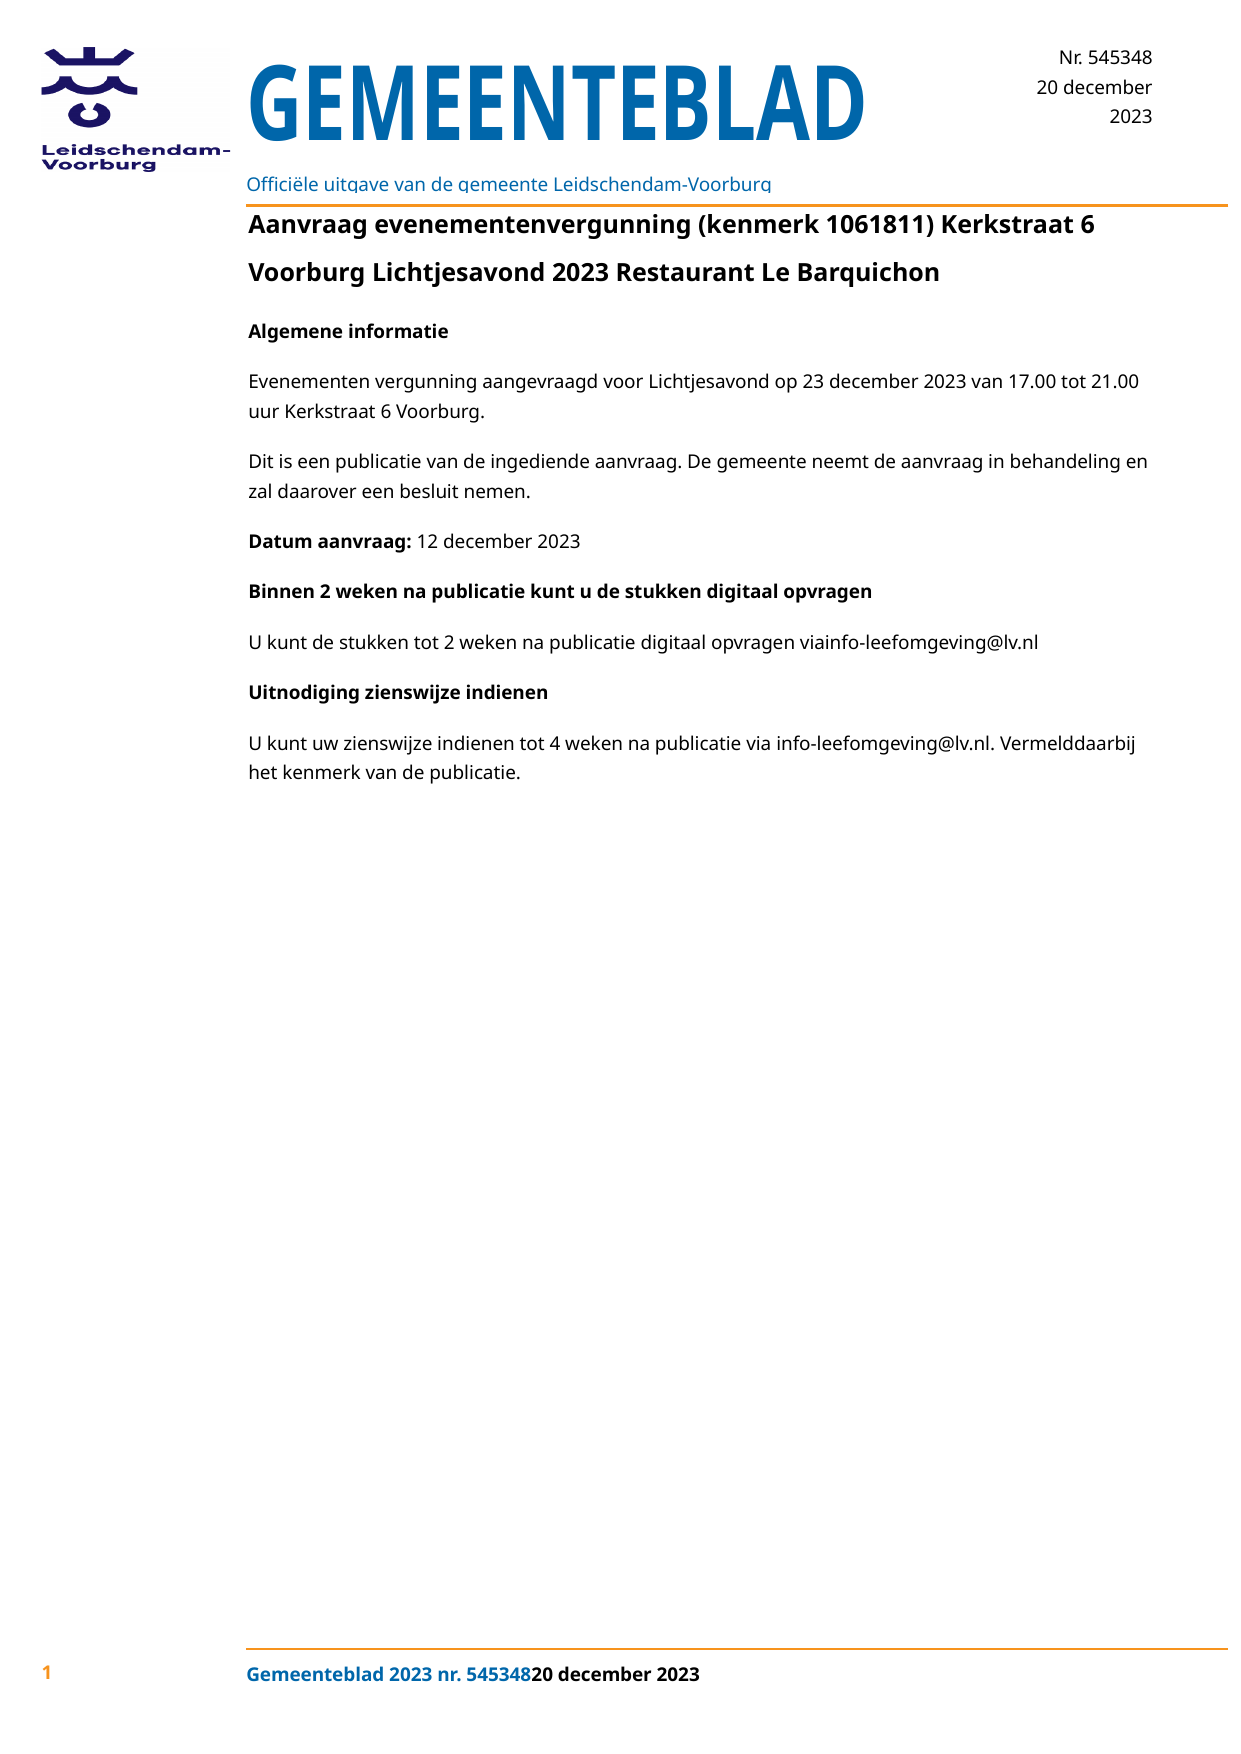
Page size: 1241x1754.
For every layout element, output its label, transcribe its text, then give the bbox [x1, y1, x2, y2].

text U kunt uw zienswijze indienen tot 4 weken na publicatie via info-leefomgeving@lv.nl. Vermelddaarbij het kenmerk van de publicatie. [248, 730, 1152, 785]
text Dit is een publicatie van de ingediende aanvraag. De gemeente neemt de aanvraag in behandeling en zal daarover een besluit nemen. [248, 448, 1152, 504]
text Uitnodiging zienswijze indienen [248, 679, 1152, 705]
text Aanvraag evenementenvergunning (kenmerk 1061811) Kerkstraat 6 Voorburg Lichtjesavond 2023 Restaurant Le Barquichon [248, 207, 1152, 288]
text Evenementen vergunning aangevraagd voor Lichtjesavond op 23 december 2023 van 17.00 tot 21.00 uur Kerkstraat 6 Voorburg. [248, 368, 1152, 424]
text Algemene informatie [248, 318, 1152, 344]
text Datum aanvraag: 12 december 2023 [248, 528, 1152, 554]
text Binnen 2 weken na publicatie kunt u de stukken digitaal opvragen [248, 579, 1152, 604]
text U kunt de stukken tot 2 weken na publicatie digitaal opvragen viainfo-leefomgeving@lv.nl [248, 629, 1152, 655]
picture [41, 47, 231, 172]
